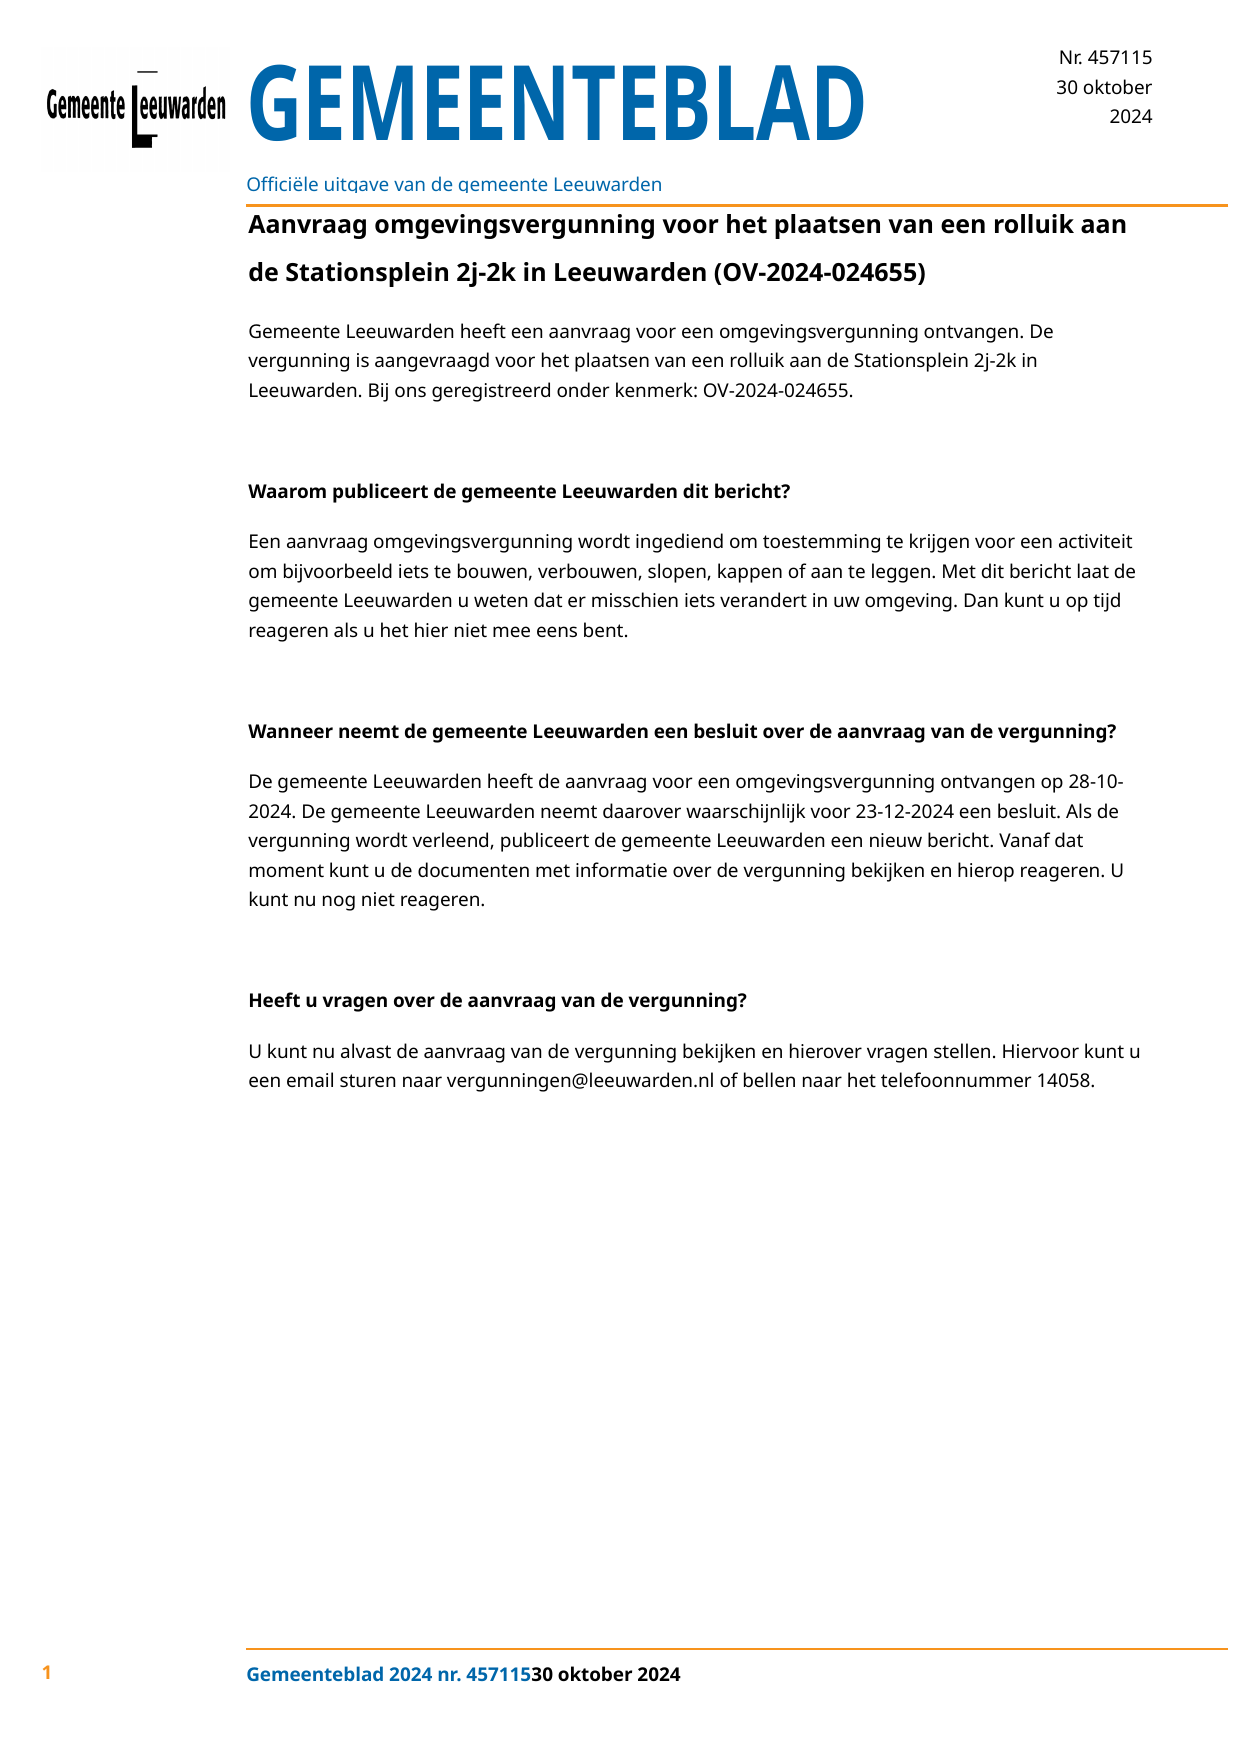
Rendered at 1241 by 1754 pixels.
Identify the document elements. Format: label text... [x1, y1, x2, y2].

text Een aanvraag omgevingsvergunning wordt ingediend om toestemming te krijgen voor een activiteit om bijvoorbeeld iets te bouwen, verbouwen, slopen, kappen of aan te leggen. Met dit bericht laat de gemeente Leeuwarden u weten dat er misschien iets verandert in uw omgeving. Dan kunt u op tijd reageren als u het hier niet mee eens bent. [248, 528, 1152, 643]
text Aanvraag omgevingsvergunning voor het plaatsen van een rolluik aan de Stationsplein 2j-2k in Leeuwarden (OV-2024-024655) [248, 207, 1152, 288]
text Heeft u vragen over de aanvraag van de vergunning? [248, 987, 1152, 1013]
text Gemeente Leeuwarden heeft een aanvraag voor een omgevingsvergunning ontvangen. De vergunning is aangevraagd voor het plaatsen van een rolluik aan de Stationsplein 2j-2k in Leeuwarden. Bij ons geregistreerd onder kenmerk: OV-2024-024655. [248, 318, 1152, 403]
text Waarom publiceert de gemeente Leeuwarden dit bericht? [248, 478, 1152, 504]
picture [41, 47, 231, 172]
text Wanneer neemt de gemeente Leeuwarden een besluit over de aanvraag van de vergunning? [248, 718, 1152, 744]
text De gemeente Leeuwarden heeft de aanvraag voor een omgevingsvergunning ontvangen op 28-10-2024. De gemeente Leeuwarden neemt daarover waarschijnlijk voor 23-12-2024 een besluit. Als de vergunning wordt verleend, publiceert de gemeente Leeuwarden een nieuw bericht. Vanaf dat moment kunt u de documenten met informatie over de vergunning bekijken en hierop reageren. U kunt nu nog niet reageren. [248, 768, 1152, 912]
text U kunt nu alvast de aanvraag van de vergunning bekijken en hierover vragen stellen. Hiervoor kunt u een email sturen naar vergunningen@leeuwarden.nl of bellen naar het telefoonnummer 14058. [248, 1038, 1152, 1093]
